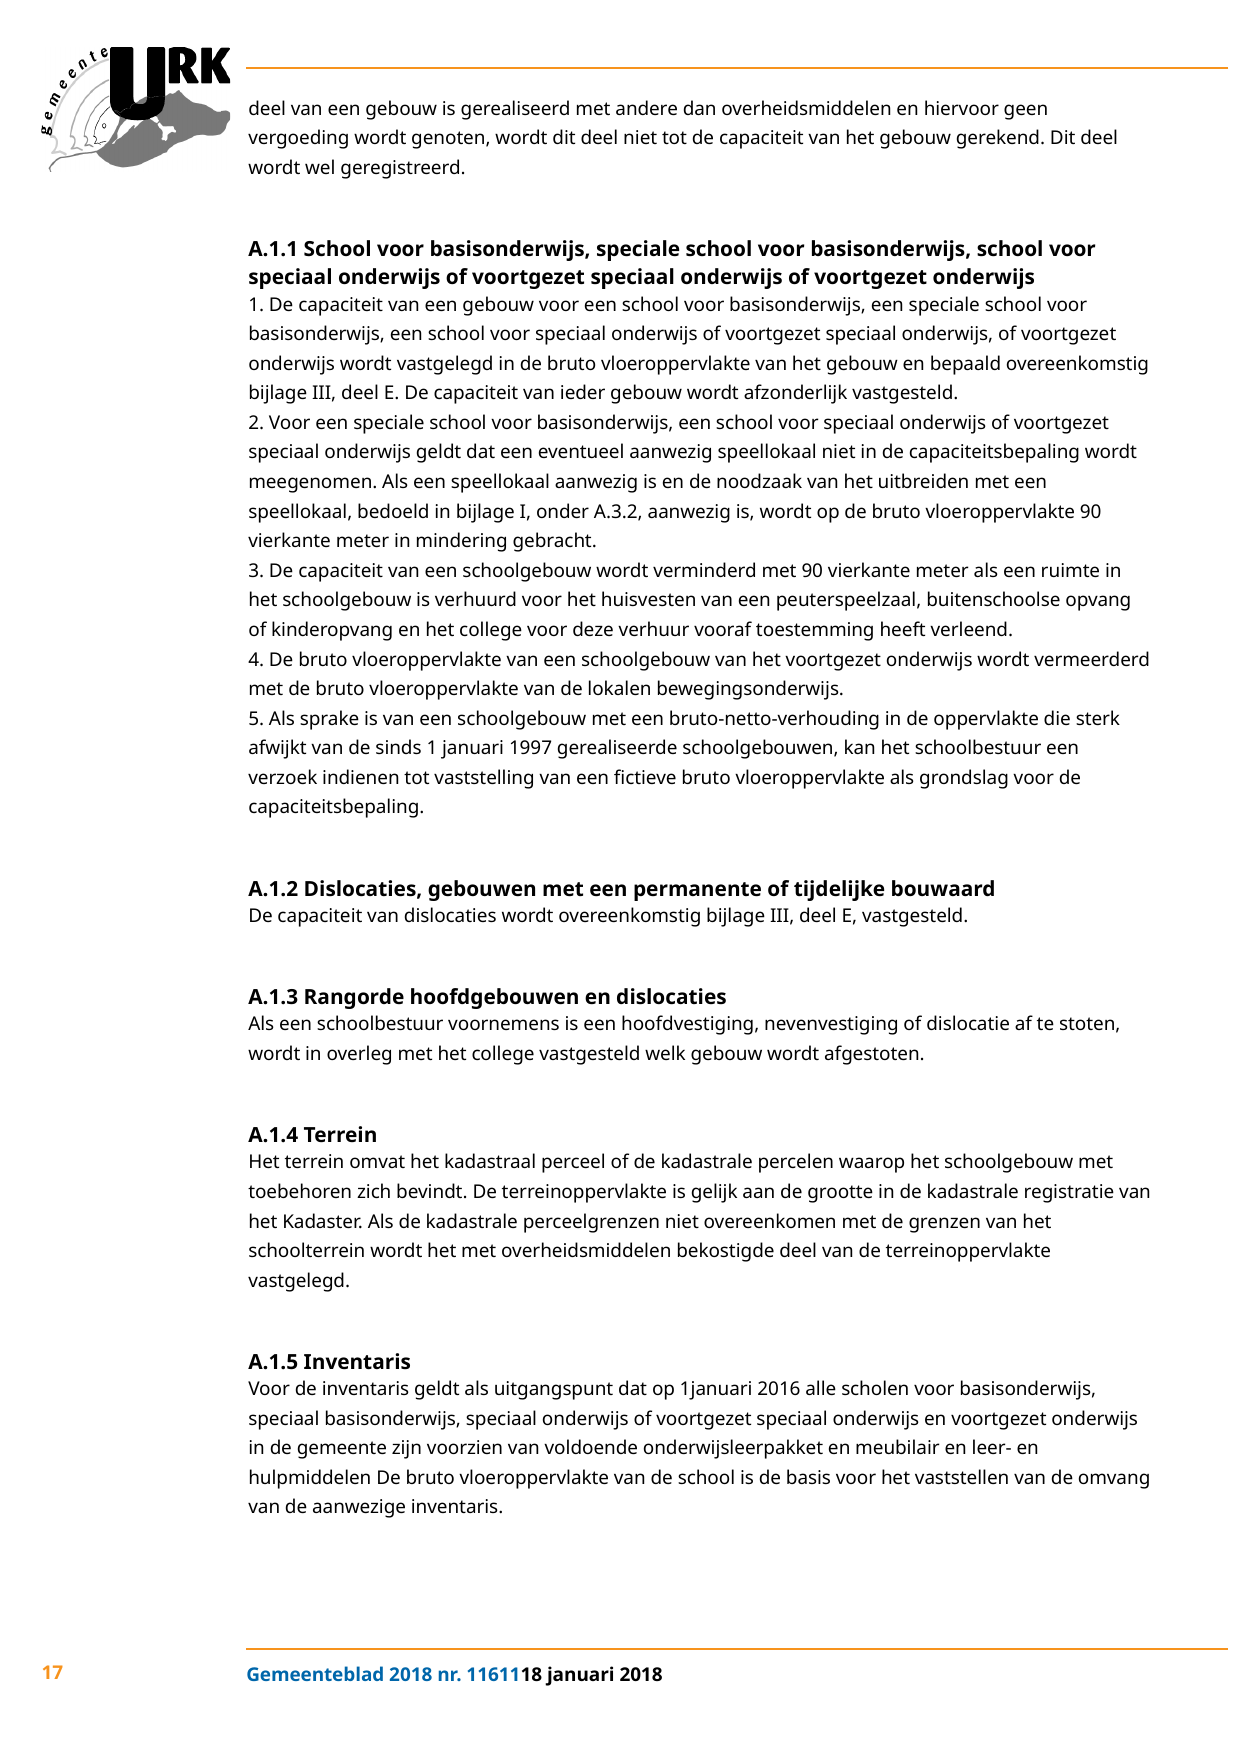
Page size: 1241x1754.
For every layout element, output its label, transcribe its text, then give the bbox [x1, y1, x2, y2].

text deel van een gebouw is gerealiseerd met andere dan overheidsmiddelen en hiervoor geen vergoeding wordt genoten, wordt dit deel niet tot de capaciteit van het gebouw gerekend. Dit deel wordt wel geregistreerd. [248, 95, 1152, 180]
text 2. Voor een speciale school voor basisonderwijs, een school voor speciaal onderwijs of voortgezet speciaal onderwijs geldt dat een eventueel aanwezig speellokaal niet in de capaciteitsbepaling wordt meegenomen. Als een speellokaal aanwezig is en de noodzaak van het uitbreiden met een speellokaal, bedoeld in bijlage I, onder A.3.2, aanwezig is, wordt op de bruto vloeroppervlakte 90 vierkante meter in mindering gebracht. [248, 409, 1152, 553]
text Voor de inventaris geldt als uitgangspunt dat op 1januari 2016 alle scholen voor basisonderwijs, speciaal basisonderwijs, speciaal onderwijs of voortgezet speciaal onderwijs en voortgezet onderwijs in de gemeente zijn voorzien van voldoende onderwijsleerpakket en meubilair en leer- en hulpmiddelen De bruto vloeroppervlakte van de school is de basis voor het vaststellen van de omvang van de aanwezige inventaris. [248, 1375, 1152, 1519]
text 5. Als sprake is van een schoolgebouw met een bruto-netto-verhouding in de oppervlakte die sterk afwijkt van de sinds 1 januari 1997 gerealiseerde schoolgebouwen, kan het schoolbestuur een verzoek indienen tot vaststelling van een fictieve bruto vloeroppervlakte als grondslag voor de capaciteitsbepaling. [248, 705, 1152, 819]
text A.1.5 Inventaris [248, 1347, 1152, 1375]
text Het terrein omvat het kadastraal perceel of de kadastrale percelen waarop het schoolgebouw met toebehoren zich bevindt. De terreinoppervlakte is gelijk aan de grootte in de kadastrale registratie van het Kadaster. Als de kadastrale perceelgrenzen niet overeenkomen met de grenzen van het schoolterrein wordt het met overheidsmiddelen bekostigde deel van de terreinoppervlakte vastgelegd. [248, 1149, 1152, 1293]
picture [41, 47, 231, 172]
text A.1.2 Dislocaties, gebouwen met een permanente of tijdelijke bouwaard [248, 874, 1152, 902]
text De capaciteit van dislocaties wordt overeenkomstig bijlage III, deel E, vastgesteld. [248, 902, 1152, 928]
text A.1.1 School voor basisonderwijs, speciale school voor basisonderwijs, school voor speciaal onderwijs of voortgezet speciaal onderwijs of voortgezet onderwijs [248, 234, 1152, 291]
text 1. De capaciteit van een gebouw voor een school voor basisonderwijs, een speciale school voor basisonderwijs, een school voor speciaal onderwijs of voortgezet speciaal onderwijs, of voortgezet onderwijs wordt vastgelegd in de bruto vloeroppervlakte van het gebouw en bepaald overeenkomstig bijlage III, deel E. De capaciteit van ieder gebouw wordt afzonderlijk vastgesteld. [248, 291, 1152, 405]
text A.1.4 Terrein [248, 1120, 1152, 1149]
text Als een schoolbestuur voornemens is een hoofdvestiging, nevenvestiging of dislocatie af te stoten, wordt in overleg met het college vastgesteld welk gebouw wordt afgestoten. [248, 1011, 1152, 1066]
text 3. De capaciteit van een schoolgebouw wordt verminderd met 90 vierkante meter als een ruimte in het schoolgebouw is verhuurd voor het huisvesten van een peuterspeelzaal, buitenschoolse opvang of kinderopvang en het college voor deze verhuur vooraf toestemming heeft verleend. [248, 557, 1152, 642]
text A.1.3 Rangorde hoofdgebouwen en dislocaties [248, 982, 1152, 1011]
text 4. De bruto vloeroppervlakte van een schoolgebouw van het voortgezet onderwijs wordt vermeerderd met de bruto vloeroppervlakte van de lokalen bewegingsonderwijs. [248, 646, 1152, 701]
